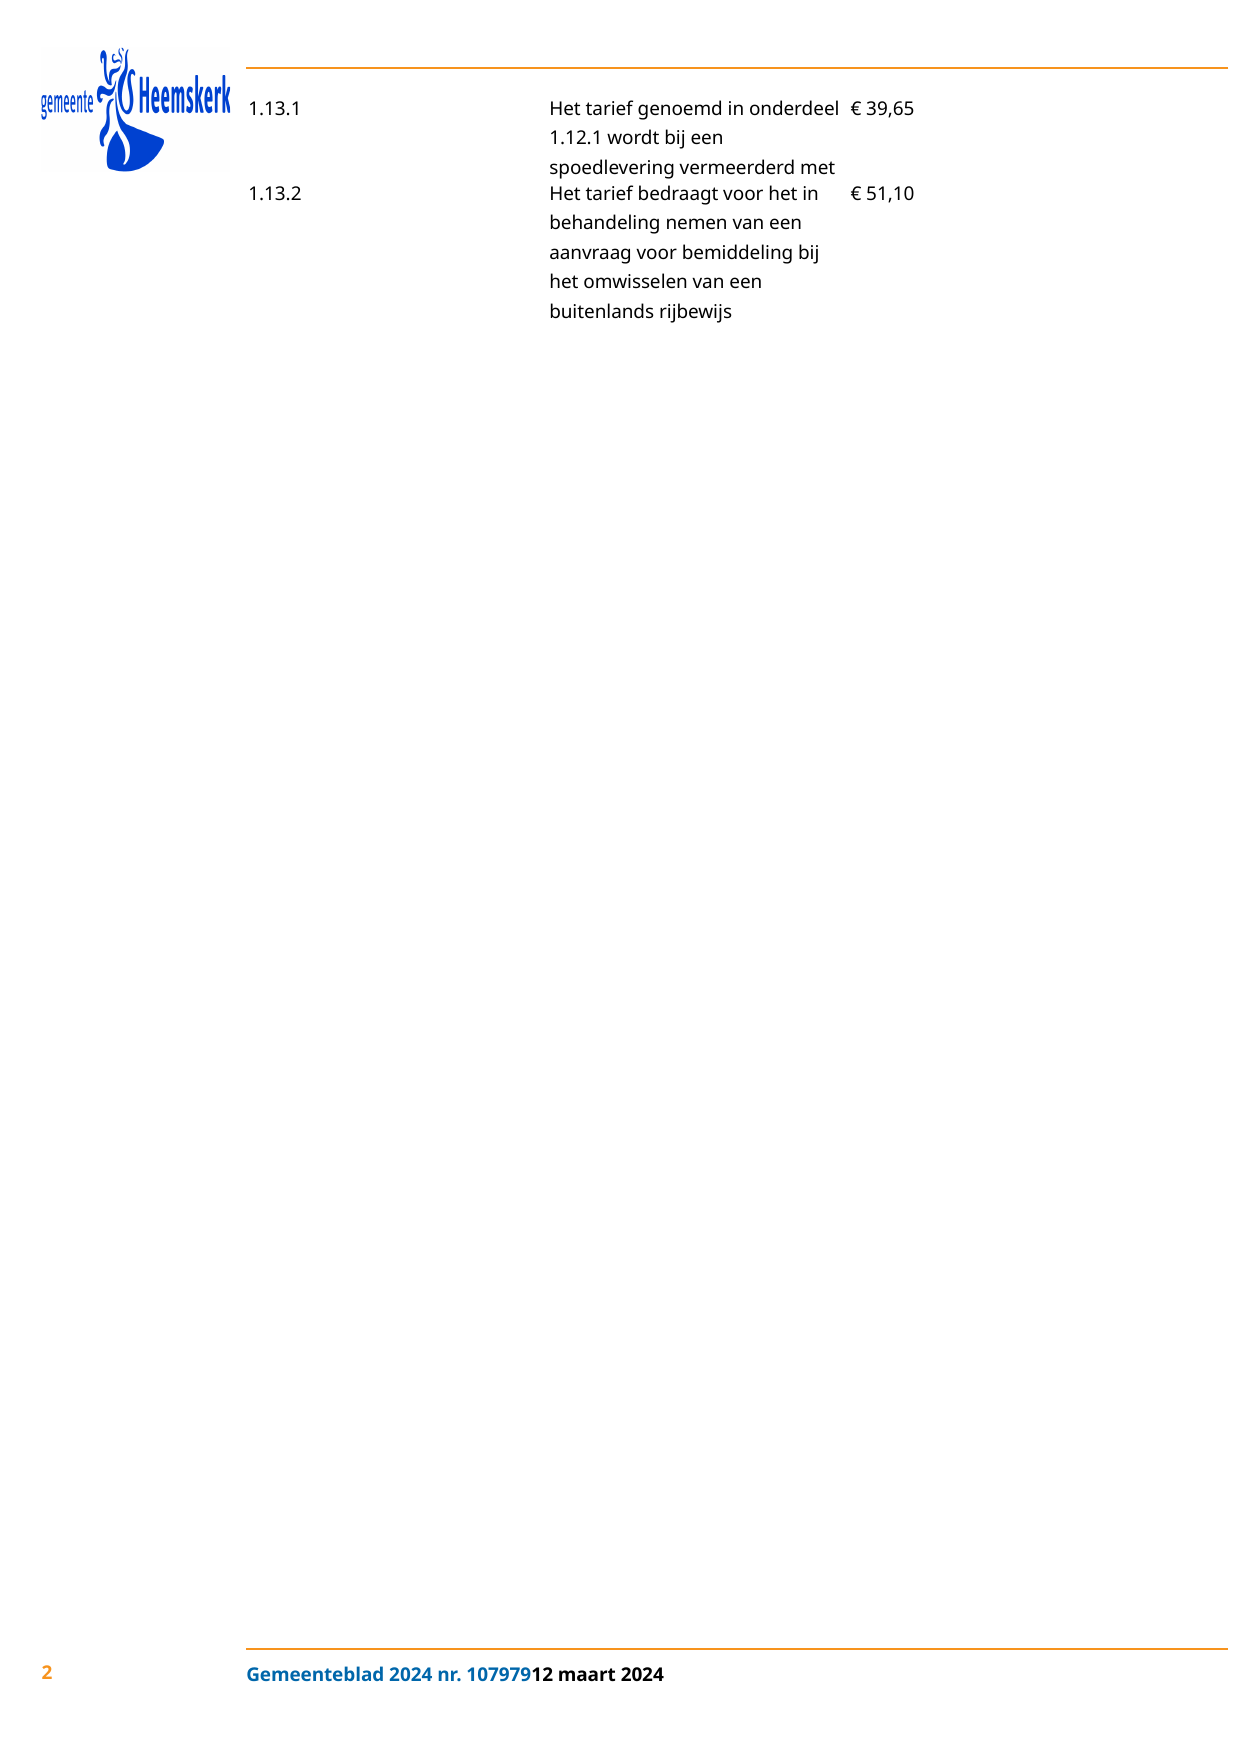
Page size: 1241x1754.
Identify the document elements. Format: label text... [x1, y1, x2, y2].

table_cell € 51,10 [850, 180, 1152, 324]
table_cell 1.13.1 [248, 95, 549, 180]
table_cell 1.13.2 [248, 180, 549, 324]
table_cell Het tarief genoemd in onderdeel 1.12.1 wordt bij een spoedlevering vermeerderd met [549, 95, 850, 180]
picture [41, 47, 231, 172]
table_cell € 39,65 [850, 95, 1152, 180]
table_cell Het tarief bedraagt voor het in behandeling nemen van een aanvraag voor bemiddeling bij het omwisselen van een buitenlands rijbewijs [549, 180, 850, 324]
